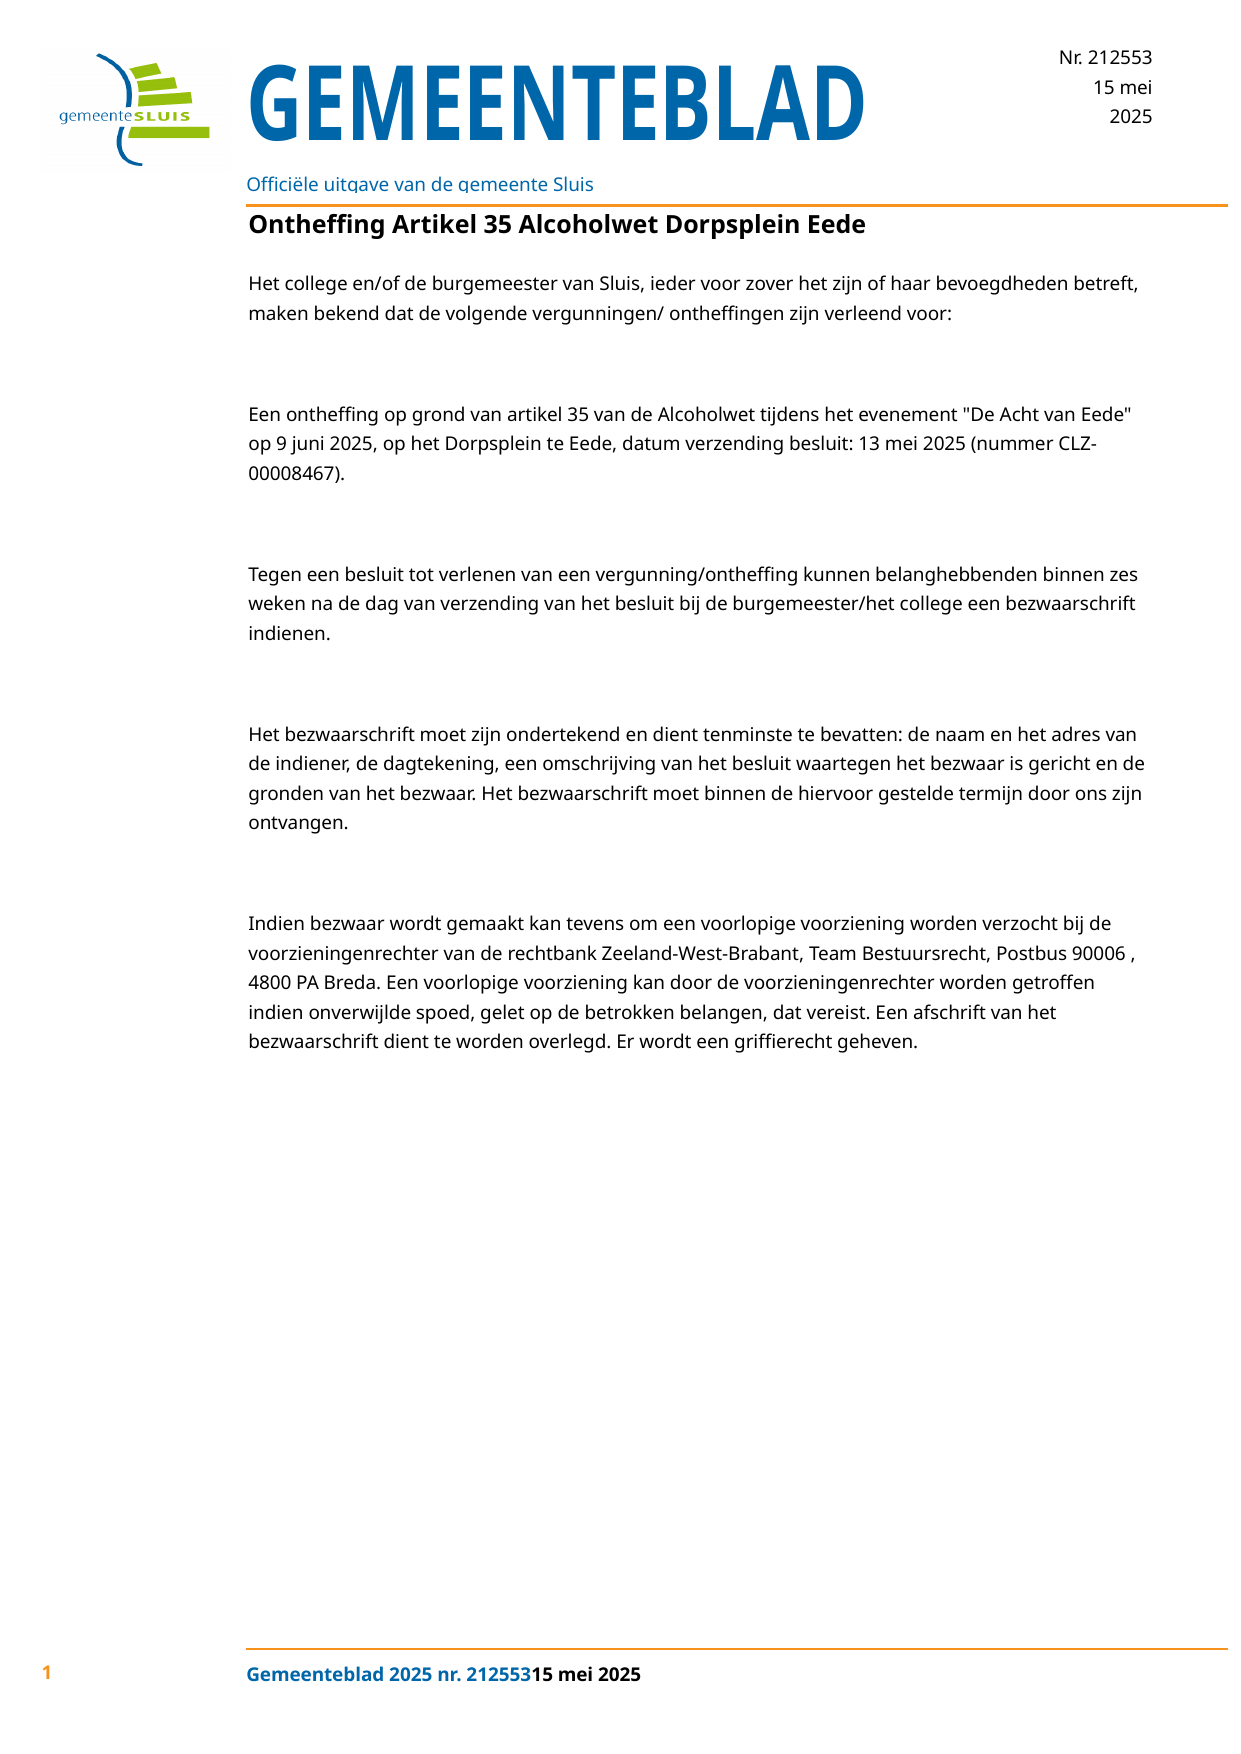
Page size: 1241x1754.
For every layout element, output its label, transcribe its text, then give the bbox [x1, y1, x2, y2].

text Een ontheffing op grond van artikel 35 van de Alcoholwet tijdens het evenement "De Acht van Eede" op 9 juni 2025, op het Dorpsplein te Eede, datum verzending besluit: 13 mei 2025 (nummer CLZ-00008467). [248, 401, 1152, 486]
text Ontheffing Artikel 35 Alcoholwet Dorpsplein Eede [248, 207, 1152, 241]
text Indien bezwaar wordt gemaakt kan tevens om een voorlopige voorziening worden verzocht bij de voorzieningenrechter van de rechtbank Zeeland-West-Brabant, Team Bestuursrecht, Postbus 90006 , 4800 PA Breda. Een voorlopige voorziening kan door de voorzieningenrechter worden getroffen indien onverwijlde spoed, gelet op de betrokken belangen, dat vereist. Een afschrift van het bezwaarschrift dient te worden overlegd. Er wordt een griffierecht geheven. [248, 910, 1152, 1054]
picture [41, 47, 231, 172]
text Tegen een besluit tot verlenen van een vergunning/ontheffing kunnen belanghebbenden binnen zes weken na de dag van verzending van het besluit bij de burgemeester/het college een bezwaarschrift indienen. [248, 561, 1152, 646]
text Het college en/of de burgemeester van Sluis, ieder voor zover het zijn of haar bevoegdheden betreft, maken bekend dat de volgende vergunningen/ ontheffingen zijn verleend voor: [248, 270, 1152, 326]
text Het bezwaarschrift moet zijn ondertekend en dient tenminste te bevatten: de naam en het adres van de indiener, de dagtekening, een omschrijving van het besluit waartegen het bezwaar is gericht en de gronden van het bezwaar. Het bezwaarschrift moet binnen de hiervoor gestelde termijn door ons zijn ontvangen. [248, 721, 1152, 835]
